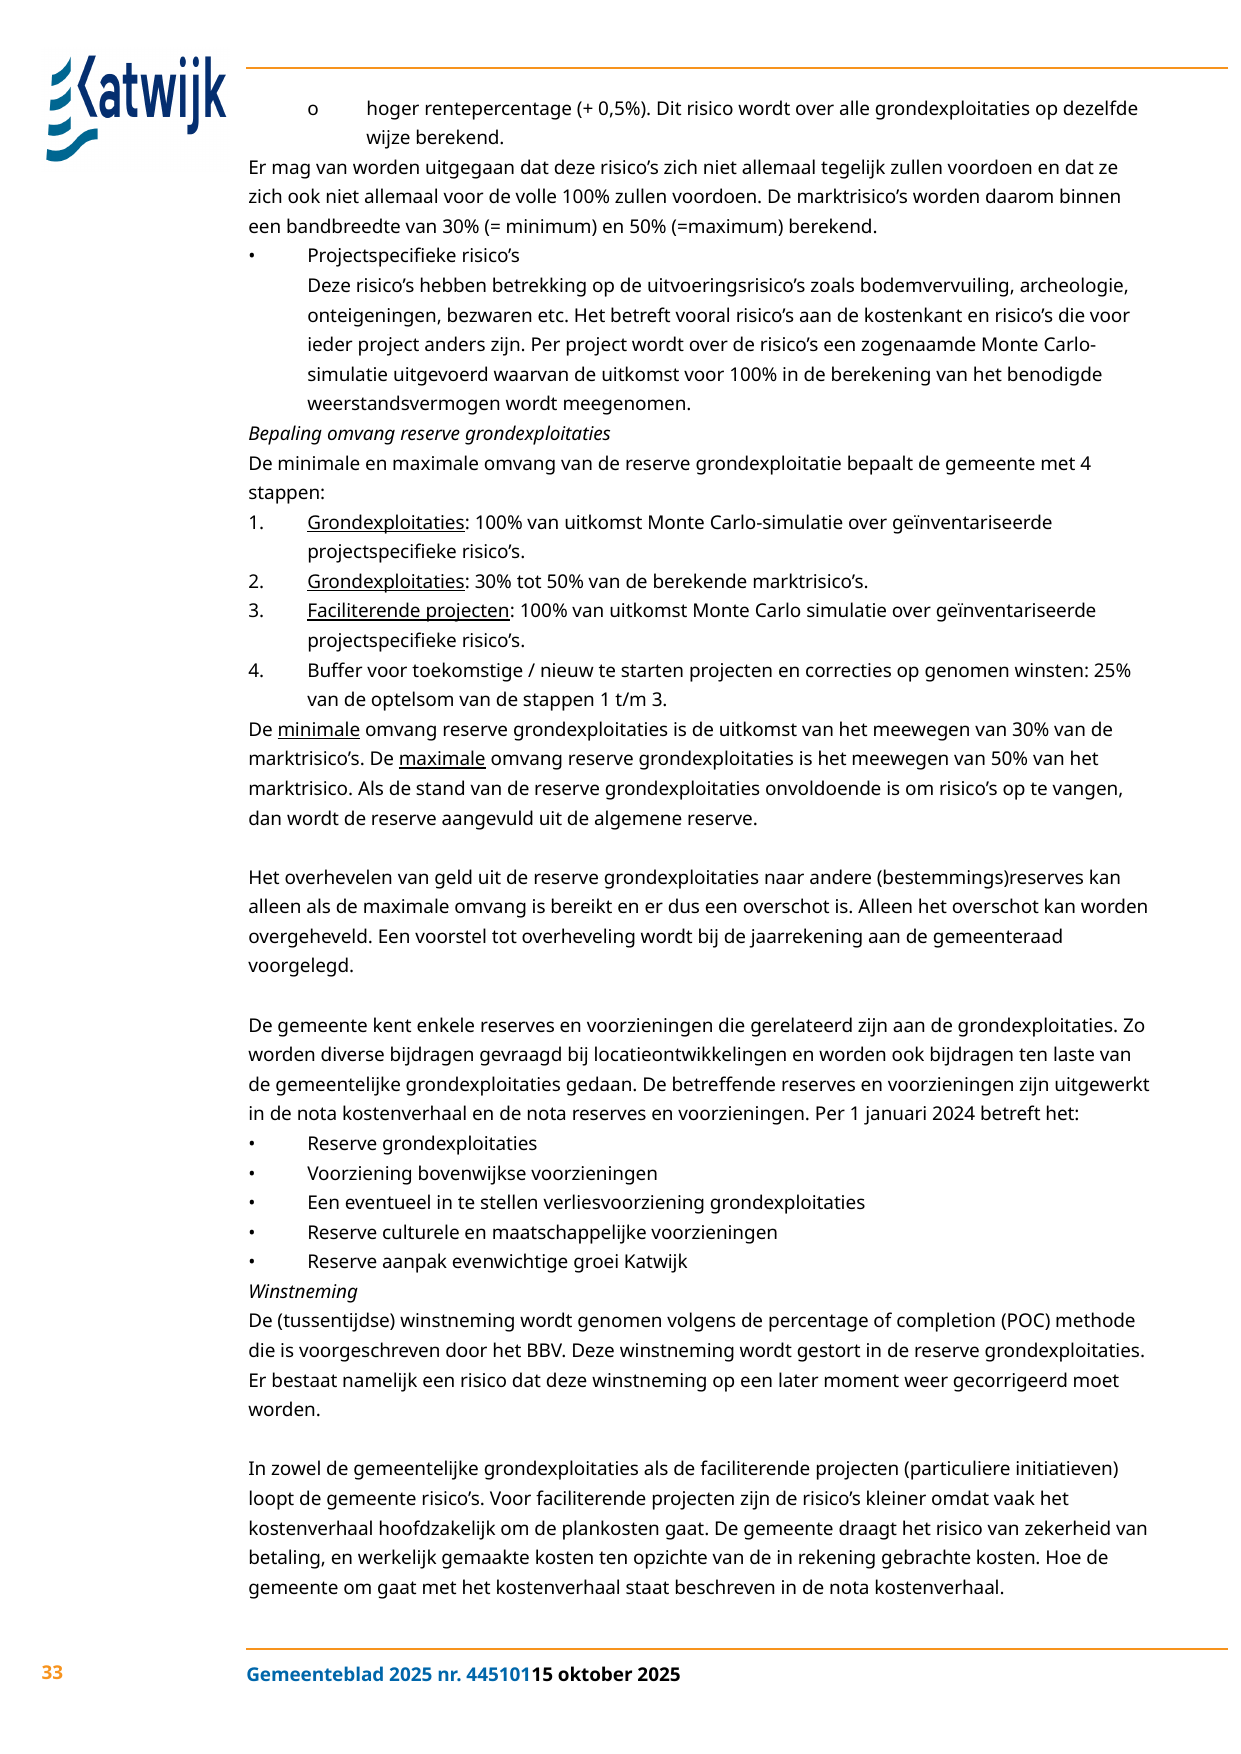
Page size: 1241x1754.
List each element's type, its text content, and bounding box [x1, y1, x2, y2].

picture [41, 47, 231, 172]
list Faciliterende projecten: 100% van uitkomst Monte Carlo simulatie over geïnventariseerde projectspecifieke risico’s. [248, 598, 1152, 653]
text In zowel de gemeentelijke grondexploitaties als de faciliterende projecten (particuliere initiatieven) loopt de gemeente risico’s. Voor faciliterende projecten zijn de risico’s kleiner omdat vaak het kostenverhaal hoofdzakelijk om de plankosten gaat. De gemeente draagt het risico van zekerheid van betaling, en werkelijk gemaakte kosten ten opzichte van de in rekening gebrachte kosten. Hoe de gemeente om gaat met het kostenverhaal staat beschreven in de nota kostenverhaal. [248, 1456, 1152, 1600]
list Reserve aanpak evenwichtige groei Katwijk [248, 1248, 1152, 1274]
text De gemeente kent enkele reserves en voorzieningen die gerelateerd zijn aan de grondexploitaties. Zo worden diverse bijdragen gevraagd bij locatieontwikkelingen en worden ook bijdragen ten laste van de gemeentelijke grondexploitaties gedaan. De betreffende reserves en voorzieningen zijn uitgewerkt in de nota kostenverhaal en de nota reserves en voorzieningen. Per 1 januari 2024 betreft het: [248, 1012, 1152, 1126]
text Het overhevelen van geld uit de reserve grondexploitaties naar andere (bestemmings)reserves kan alleen als de maximale omvang is bereikt en er dus een overschot is. Alleen het overschot kan worden overgeheveld. Een voorstel tot overheveling wordt bij de jaarrekening aan de gemeenteraad voorgelegd. [248, 864, 1152, 978]
list Grondexploitaties: 100% van uitkomst Monte Carlo-simulatie over geïnventariseerde projectspecifieke risico’s. [248, 509, 1152, 564]
text De (tussentijdse) winstneming wordt genomen volgens de percentage of completion (POC) methode die is voorgeschreven door het BBV. Deze winstneming wordt gestort in de reserve grondexploitaties. Er bestaat namelijk een risico dat deze winstneming op een later moment weer gecorrigeerd moet worden. [248, 1308, 1152, 1422]
text De minimale omvang reserve grondexploitaties is de uitkomst van het meewegen van 30% van de marktrisico’s. De maximale omvang reserve grondexploitaties is het meewegen van 50% van het marktrisico. Als de stand van de reserve grondexploitaties onvoldoende is om risico’s op te vangen, dan wordt de reserve aangevuld uit de algemene reserve. [248, 716, 1152, 831]
list Buffer voor toekomstige / nieuw te starten projecten en correcties op genomen winsten: 25% van de optelsom van de stappen 1 t/m 3. [248, 657, 1152, 712]
text Er mag van worden uitgegaan dat deze risico’s zich niet allemaal tegelijk zullen voordoen en dat ze zich ook niet allemaal voor de volle 100% zullen voordoen. De marktrisico’s worden daarom binnen een bandbreedte van 30% (= minimum) en 50% (=maximum) berekend. [248, 154, 1152, 239]
text De minimale en maximale omvang van de reserve grondexploitatie bepaalt de gemeente met 4 stappen: [248, 450, 1152, 505]
list Deze risico’s hebben betrekking op de uitvoeringsrisico’s zoals bodemvervuiling, archeologie, onteigeningen, bezwaren etc. Het betreft vooral risico’s aan de kostenkant en risico’s die voor ieder project anders zijn. Per project wordt over de risico’s een zogenaamde Monte Carlo-simulatie uitgevoerd waarvan de uitkomst voor 100% in de berekening van het benodigde weerstandsvermogen wordt meegenomen. [248, 272, 1152, 416]
list Reserve culturele en maatschappelijke voorzieningen [248, 1219, 1152, 1245]
list hoger rentepercentage (+ 0,5%). Dit risico wordt over alle grondexploitaties op dezelfde wijze berekend. [307, 95, 1152, 150]
text Bepaling omvang reserve grondexploitaties [248, 420, 1152, 446]
list Reserve grondexploitaties [248, 1130, 1152, 1156]
list Grondexploitaties: 30% tot 50% van de berekende marktrisico’s. [248, 568, 1152, 594]
list Projectspecifieke risico’s [248, 243, 1152, 268]
list Een eventueel in te stellen verliesvoorziening grondexploitaties [248, 1189, 1152, 1215]
list Voorziening bovenwijkse voorzieningen [248, 1160, 1152, 1186]
text Winstneming [248, 1278, 1152, 1304]
